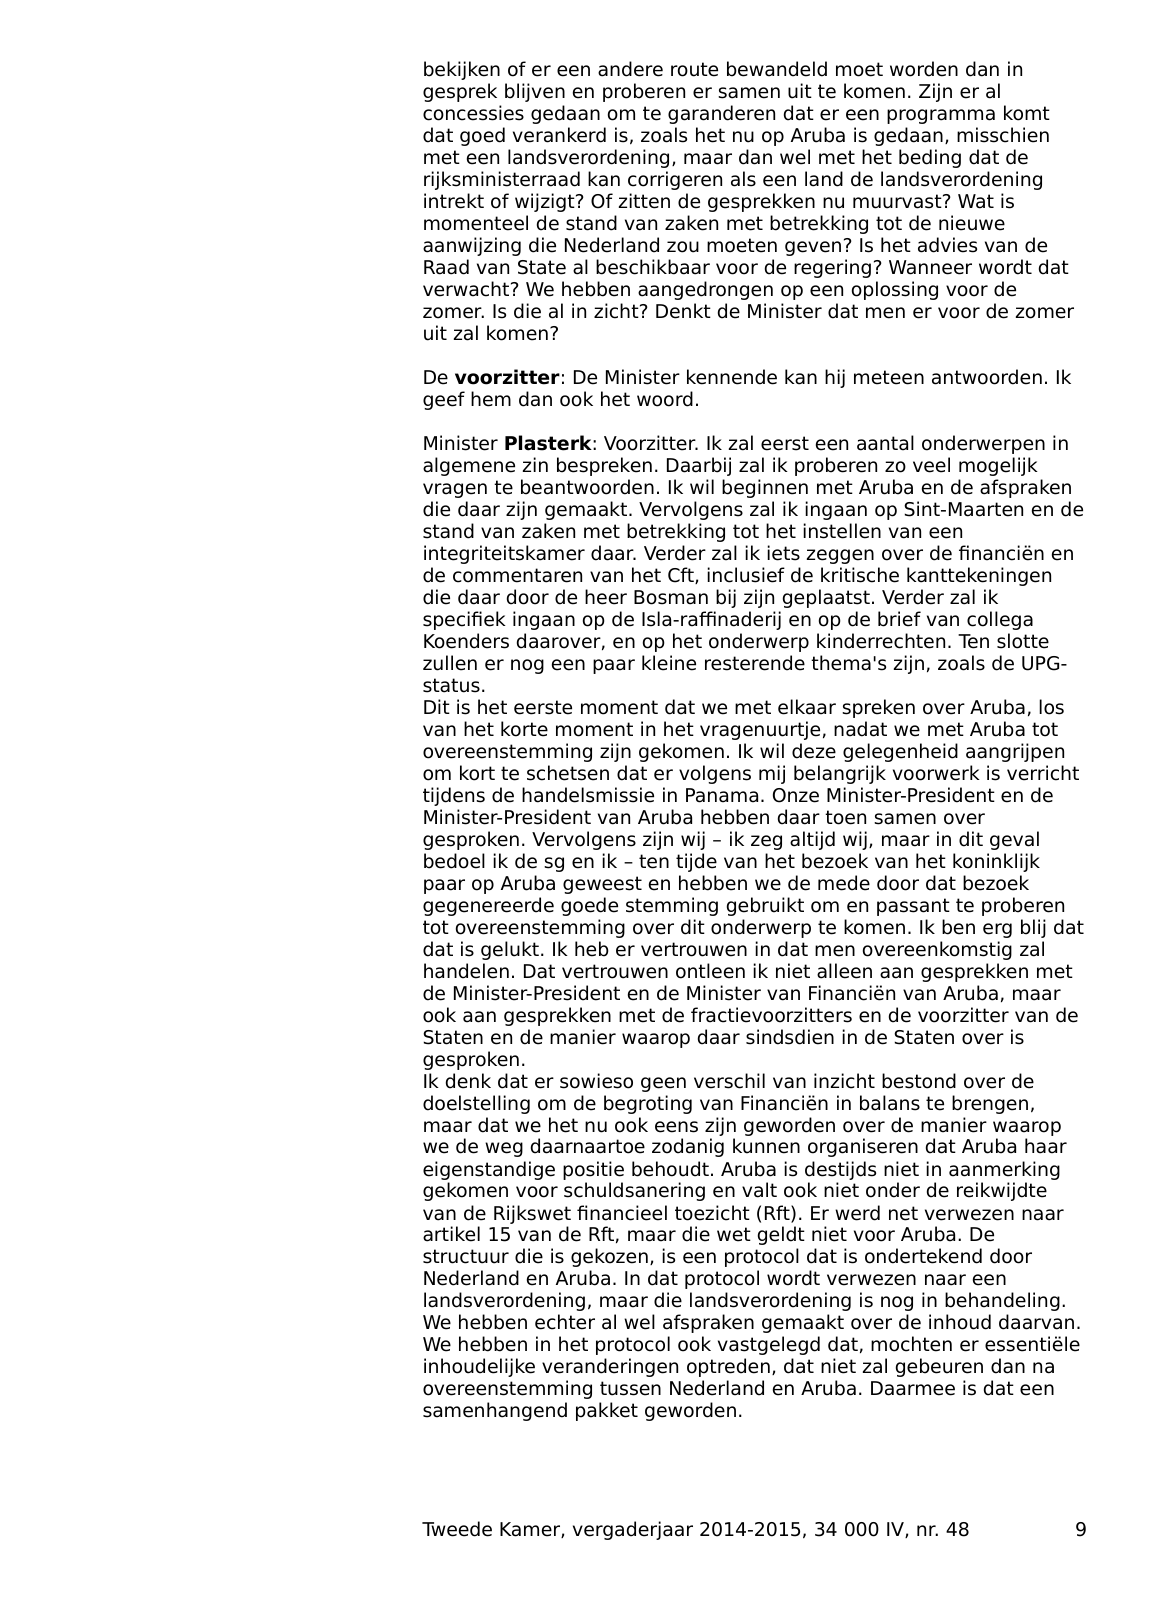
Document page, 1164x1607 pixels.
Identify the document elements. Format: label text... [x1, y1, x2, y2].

text Minister Plasterk: Voorzitter. Ik zal eerst een aantal onderwerpen in algemene zin bespreken. Daarbij zal ik proberen zo veel mogelijk vragen te beantwoorden. Ik wil beginnen met Aruba en de afspraken die daar zijn gemaakt. Vervolgens zal ik ingaan op Sint-Maarten en de stand van zaken met betrekking tot het instellen van een integriteitskamer daar. Verder zal ik iets zeggen over de financiën en de commentaren van het Cft, inclusief de kritische kanttekeningen die daar door de heer Bosman bij zijn geplaatst. Verder zal ik specifiek ingaan op de Isla-raffinaderij en op de brief van collega Koenders daarover, en op het onderwerp kinderrechten. Ten slotte zullen er nog een paar kleine resterende thema's zijn, zoals de UPG-status. [422, 433, 1087, 697]
text Dit is het eerste moment dat we met elkaar spreken over Aruba, los van het korte moment in het vragenuurtje, nadat we met Aruba tot overeenstemming zijn gekomen. Ik wil deze gelegenheid aangrijpen om kort te schetsen dat er volgens mij belangrijk voorwerk is verricht tijdens de handelsmissie in Panama. Onze Minister-President en de Minister-President van Aruba hebben daar toen samen over gesproken. Vervolgens zijn wij – ik zeg altijd wij, maar in dit geval bedoel ik de sg en ik – ten tijde van het bezoek van het koninklijk paar op Aruba geweest en hebben we de mede door dat bezoek gegenereerde goede stemming gebruikt om en passant te proberen tot overeenstemming over dit onderwerp te komen. Ik ben erg blij dat dat is gelukt. Ik heb er vertrouwen in dat men overeenkomstig zal handelen. Dat vertrouwen ontleen ik niet alleen aan gesprekken met de Minister-President en de Minister van Financiën van Aruba, maar ook aan gesprekken met de fractievoorzitters en de voorzitter van de Staten en de manier waarop daar sindsdien in de Staten over is gesproken. [422, 697, 1087, 1071]
text bekijken of er een andere route bewandeld moet worden dan in gesprek blijven en proberen er samen uit te komen. Zijn er al concessies gedaan om te garanderen dat er een programma komt dat goed verankerd is, zoals het nu op Aruba is gedaan, misschien met een landsverordening, maar dan wel met het beding dat de rijksministerraad kan corrigeren als een land de landsverordening intrekt of wijzigt? Of zitten de gesprekken nu muurvast? Wat is momenteel de stand van zaken met betrekking tot de nieuwe aanwijzing die Nederland zou moeten geven? Is het advies van de Raad van State al beschikbaar voor de regering? Wanneer wordt dat verwacht? We hebben aangedrongen op een oplossing voor de zomer. Is die al in zicht? Denkt de Minister dat men er voor de zomer uit zal komen? [422, 59, 1087, 345]
text De voorzitter: De Minister kennende kan hij meteen antwoorden. Ik geef hem dan ook het woord. [422, 367, 1087, 411]
text Ik denk dat er sowieso geen verschil van inzicht bestond over de doelstelling om de begroting van Financiën in balans te brengen, maar dat we het nu ook eens zijn geworden over de manier waarop we de weg daarnaartoe zodanig kunnen organiseren dat Aruba haar eigenstandige positie behoudt. Aruba is destijds niet in aanmerking gekomen voor schuldsanering en valt ook niet onder de reikwijdte van de Rijkswet financieel toezicht (Rft). Er werd net verwezen naar artikel 15 van de Rft, maar die wet geldt niet voor Aruba. De structuur die is gekozen, is een protocol dat is ondertekend door Nederland en Aruba. In dat protocol wordt verwezen naar een landsverordening, maar die landsverordening is nog in behandeling. We hebben echter al wel afspraken gemaakt over de inhoud daarvan. We hebben in het protocol ook vastgelegd dat, mochten er essentiële inhoudelijke veranderingen optreden, dat niet zal gebeuren dan na overeenstemming tussen Nederland en Aruba. Daarmee is dat een samenhangend pakket geworden. [422, 1071, 1087, 1422]
